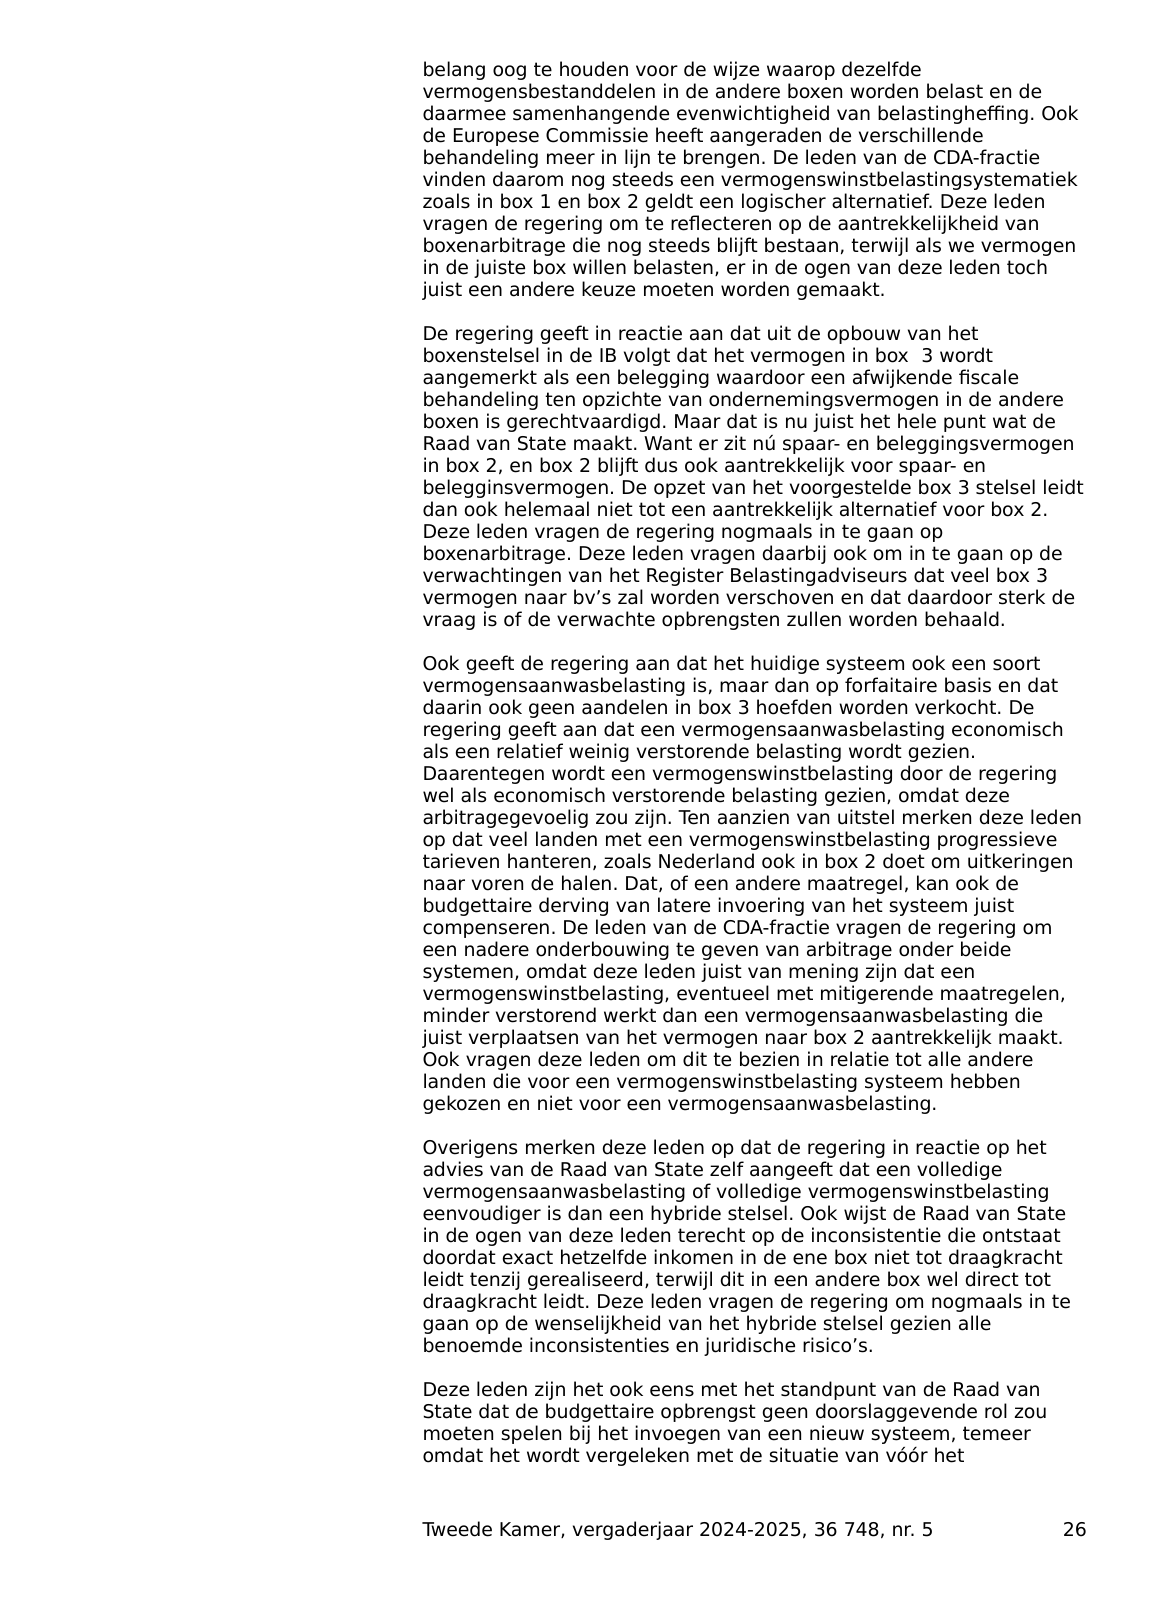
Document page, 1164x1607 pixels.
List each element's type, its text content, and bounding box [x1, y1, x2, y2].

text De regering geeft in reactie aan dat uit de opbouw van het boxenstelsel in de IB volgt dat het vermogen in box 3 wordt aangemerkt als een belegging waardoor een afwijkende fiscale behandeling ten opzichte van ondernemingsvermogen in de andere boxen is gerechtvaardigd. Maar dat is nu juist het hele punt wat de Raad van State maakt. Want er zit nú spaar- en beleggingsvermogen in box 2, en box 2 blijft dus ook aantrekkelijk voor spaar- en belegginsvermogen. De opzet van het voorgestelde box 3 stelsel leidt dan ook helemaal niet tot een aantrekkelijk alternatief voor box 2. Deze leden vragen de regering nogmaals in te gaan op boxenarbitrage. Deze leden vragen daarbij ook om in te gaan op de verwachtingen van het Register Belastingadviseurs dat veel box 3 vermogen naar bv’s zal worden verschoven en dat daardoor sterk de vraag is of de verwachte opbrengsten zullen worden behaald. [422, 323, 1087, 631]
text Ook geeft de regering aan dat het huidige systeem ook een soort vermogensaanwasbelasting is, maar dan op forfaitaire basis en dat daarin ook geen aandelen in box 3 hoefden worden verkocht. De regering geeft aan dat een vermogensaanwasbelasting economisch als een relatief weinig verstorende belasting wordt gezien. Daarentegen wordt een vermogenswinstbelasting door de regering wel als economisch verstorende belasting gezien, omdat deze arbitragegevoelig zou zijn. Ten aanzien van uitstel merken deze leden op dat veel landen met een vermogenswinstbelasting progressieve tarieven hanteren, zoals Nederland ook in box 2 doet om uitkeringen naar voren de halen. Dat, of een andere maatregel, kan ook de budgettaire derving van latere invoering van het systeem juist compenseren. De leden van de CDA-fractie vragen de regering om een nadere onderbouwing te geven van arbitrage onder beide systemen, omdat deze leden juist van mening zijn dat een vermogenswinstbelasting, eventueel met mitigerende maatregelen, minder verstorend werkt dan een vermogensaanwasbelasting die juist verplaatsen van het vermogen naar box 2 aantrekkelijk maakt. Ook vragen deze leden om dit te bezien in relatie tot alle andere landen die voor een vermogenswinstbelasting systeem hebben gekozen en niet voor een vermogensaanwasbelasting. [422, 653, 1087, 1114]
text belang oog te houden voor de wijze waarop dezelfde vermogensbestanddelen in de andere boxen worden belast en de daarmee samenhangende evenwichtigheid van belastingheffing. Ook de Europese Commissie heeft aangeraden de verschillende behandeling meer in lijn te brengen. De leden van de CDA-fractie vinden daarom nog steeds een vermogenswinstbelastingsystematiek zoals in box 1 en box 2 geldt een logischer alternatief. Deze leden vragen de regering om te reflecteren op de aantrekkelijkheid van boxenarbitrage die nog steeds blijft bestaan, terwijl als we vermogen in de juiste box willen belasten, er in de ogen van deze leden toch juist een andere keuze moeten worden gemaakt. [422, 59, 1087, 301]
text Deze leden zijn het ook eens met het standpunt van de Raad van State dat de budgettaire opbrengst geen doorslaggevende rol zou moeten spelen bij het invoegen van een nieuw systeem, temeer omdat het wordt vergeleken met de situatie van vóór het [422, 1379, 1087, 1467]
text Overigens merken deze leden op dat de regering in reactie op het advies van de Raad van State zelf aangeeft dat een volledige vermogensaanwasbelasting of volledige vermogenswinstbelasting eenvoudiger is dan een hybride stelsel. Ook wijst de Raad van State in de ogen van deze leden terecht op de inconsistentie die ontstaat doordat exact hetzelfde inkomen in de ene box niet tot draagkracht leidt tenzij gerealiseerd, terwijl dit in een andere box wel direct tot draagkracht leidt. Deze leden vragen de regering om nogmaals in te gaan op de wenselijkheid van het hybride stelsel gezien alle benoemde inconsistenties en juridische risico’s. [422, 1137, 1087, 1356]
